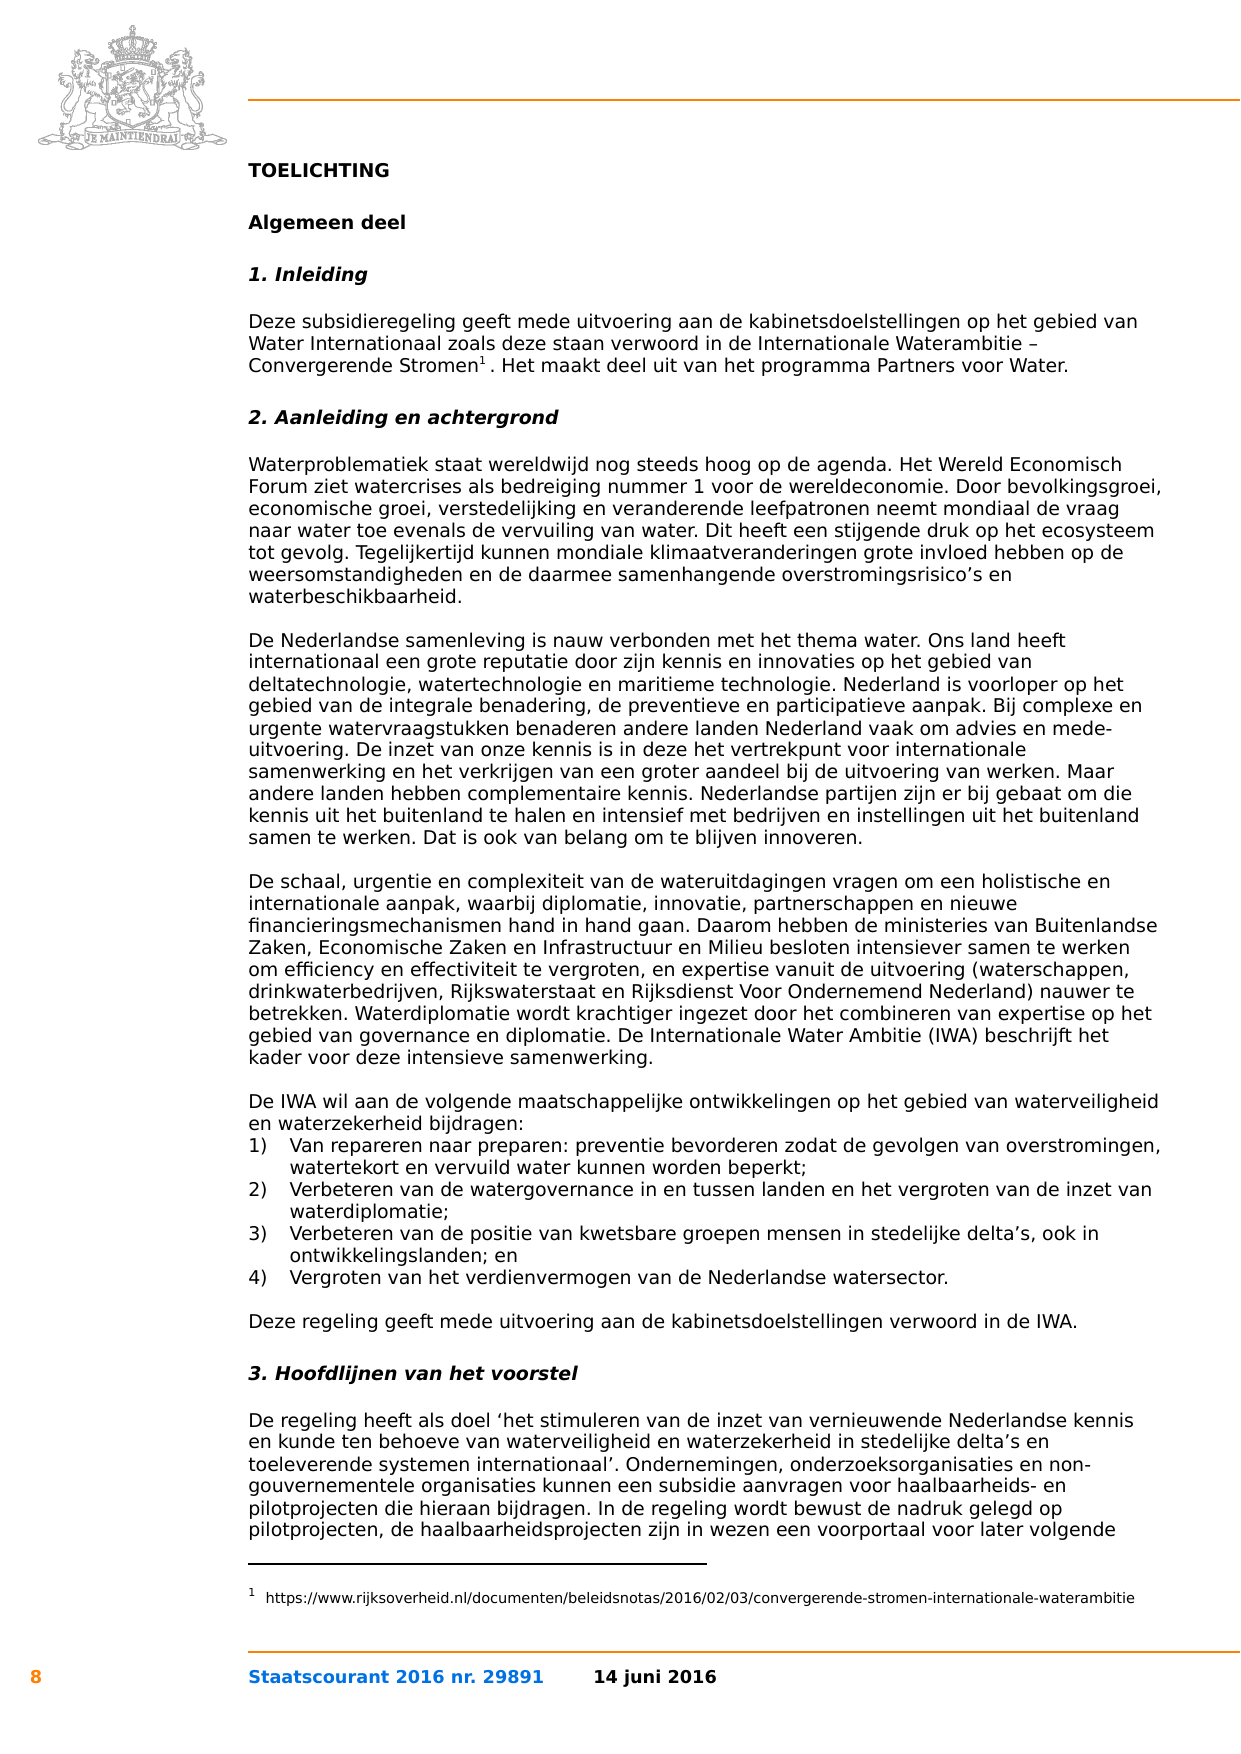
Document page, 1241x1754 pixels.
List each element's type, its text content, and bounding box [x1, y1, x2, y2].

subtitle Algemeen deel [248, 212, 1163, 234]
subtitle 3. Hoofdlijnen van het voorstel [248, 1362, 1163, 1384]
text De schaal, urgentie en complexiteit van de wateruitdagingen vragen om een holistische en internationale aanpak, waarbij diplomatie, innovatie, partnerschappen en nieuwe financieringsmechanismen hand in hand gaan. Daarom hebben de ministeries van Buitenlandse Zaken, Economische Zaken en Infrastructuur en Milieu besloten intensiever samen te werken om efficiency en effectiviteit te vergroten, en expertise vanuit de uitvoering (waterschappen, drinkwaterbedrijven, Rijkswaterstaat en Rijksdienst Voor Ondernemend Nederland) nauwer te betrekken. Waterdiplomatie wordt krachtiger ingezet door het combineren van expertise op het gebied van governance en diplomatie. De Internationale Water Ambitie (IWA) beschrijft het kader voor deze intensieve samenwerking. [248, 871, 1163, 1069]
text De regeling heeft als doel ‘het stimuleren van de inzet van vernieuwende Nederlandse kennis en kunde ten behoeve van waterveiligheid en waterzekerheid in stedelijke delta’s en toeleverende systemen internationaal’. Ondernemingen, onderzoeksorganisaties en non-gouvernementele organisaties kunnen een subsidie aanvragen voor haalbaarheids- en pilotprojecten die hieraan bijdragen. In de regeling wordt bewust de nadruk gelegd op pilotprojecten, de haalbaarheidsprojecten zijn in wezen een voorportaal voor later volgende [248, 1409, 1163, 1541]
text 4) Vergroten van het verdienvermogen van de Nederlandse watersector. [248, 1267, 1163, 1289]
subtitle 2. Aanleiding en achtergrond [248, 407, 1163, 429]
text 3) Verbeteren van de positie van kwetsbare groepen mensen in stedelijke delta’s, ook in ontwikkelingslanden; en [248, 1223, 1163, 1267]
text De Nederlandse samenleving is nauw verbonden met het thema water. Ons land heeft internationaal een grote reputatie door zijn kennis en innovaties op het gebied van deltatechnologie, watertechnologie en maritieme technologie. Nederland is voorloper op het gebied van de integrale benadering, de preventieve en participatieve aanpak. Bij complexe en urgente watervraagstukken benaderen andere landen Nederland vaak om advies en mede-uitvoering. De inzet van onze kennis is in deze het vertrekpunt voor internationale samenwerking en het verkrijgen van een groter aandeel bij de uitvoering van werken. Maar andere landen hebben complementaire kennis. Nederlandse partijen zijn er bij gebaat om die kennis uit het buitenland te halen en intensief met bedrijven en instellingen uit het buitenland samen te werken. Dat is ook van belang om te blijven innoveren. [248, 629, 1163, 849]
text De IWA wil aan de volgende maatschappelijke ontwikkelingen op het gebied van waterveiligheid en waterzekerheid bijdragen: [248, 1091, 1163, 1135]
subtitle 1. Inleiding [248, 264, 1163, 286]
text Waterproblematiek staat wereldwijd nog steeds hoog op de agenda. Het Wereld Economisch Forum ziet watercrises als bedreiging nummer 1 voor de wereldeconomie. Door bevolkingsgroei, economische groei, verstedelijking en veranderende leefpatronen neemt mondiaal de vraag naar water toe evenals de vervuiling van water. Dit heeft een stijgende druk op het ecosysteem tot gevolg. Tegelijkertijd kunnen mondiale klimaatveranderingen grote invloed hebben op de weersomstandigheden en de daarmee samenhangende overstromingsrisico’s en waterbeschikbaarheid. [248, 454, 1163, 608]
text https://www.rijksoverheid.nl/documenten/beleidsnotas/2016/02/03/convergerende-stromen-internationale-waterambitie [248, 1586, 1163, 1608]
picture [38, 25, 227, 150]
text Deze subsidieregeling geeft mede uitvoering aan de kabinetsdoelstellingen op het gebied van Water Internationaal zoals deze staan verwoord in de Internationale Waterambitie – Convergerende Stromen. Het maakt deel uit van het programma Partners voor Water. [248, 311, 1163, 377]
subtitle TOELICHTING [248, 160, 1163, 182]
text 2) Verbeteren van de watergovernance in en tussen landen en het vergroten van de inzet van waterdiplomatie; [248, 1179, 1163, 1223]
text Deze regeling geeft mede uitvoering aan de kabinetsdoelstellingen verwoord in de IWA. [248, 1311, 1163, 1332]
text 1) Van repareren naar preparen: preventie bevorderen zodat de gevolgen van overstromingen, watertekort en vervuild water kunnen worden beperkt; [248, 1135, 1163, 1179]
